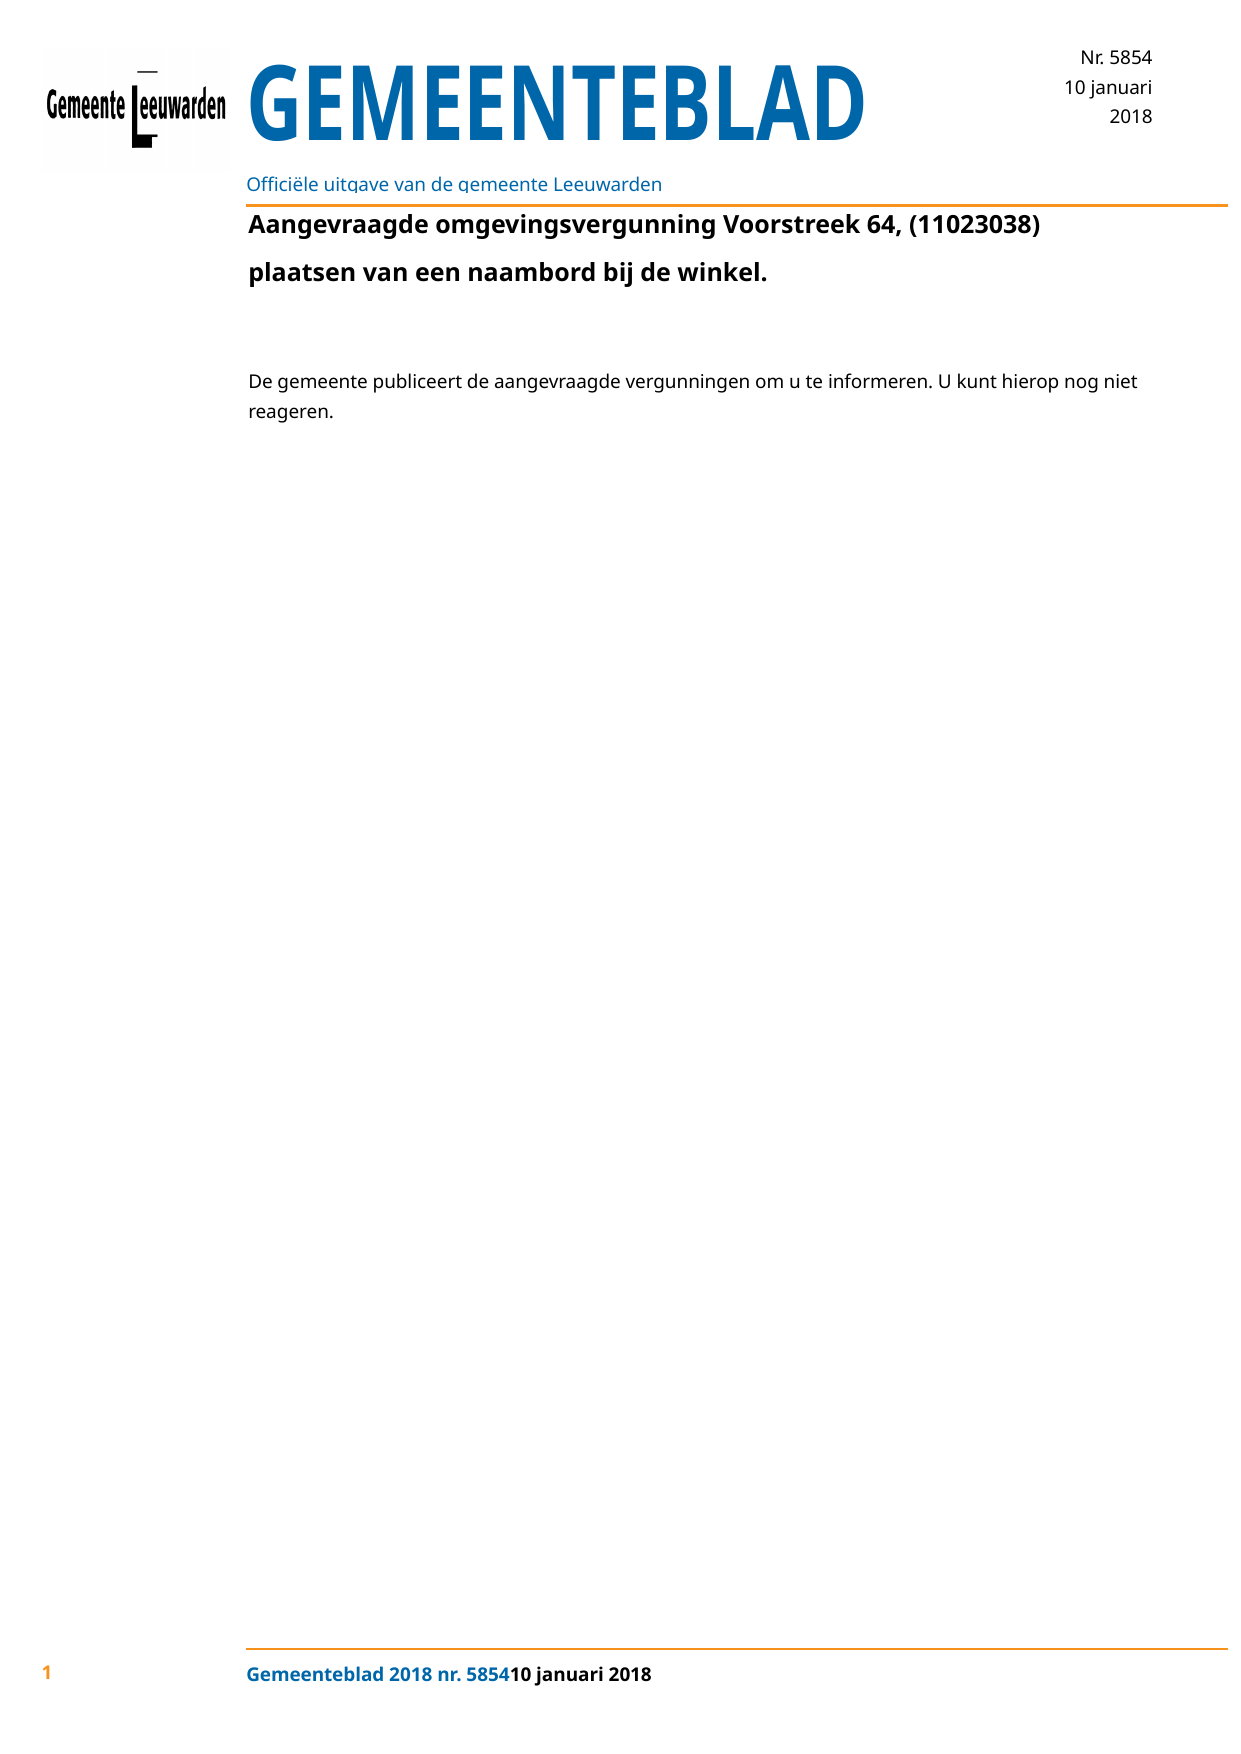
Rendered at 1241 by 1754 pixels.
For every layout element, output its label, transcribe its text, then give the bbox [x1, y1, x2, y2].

text Aangevraagde omgevingsvergunning Voorstreek 64, (11023038) plaatsen van een naambord bij de winkel. [248, 207, 1152, 288]
text De gemeente publiceert de aangevraagde vergunningen om u te informeren. U kunt hierop nog niet reageren. [248, 368, 1152, 424]
picture [41, 47, 231, 172]
